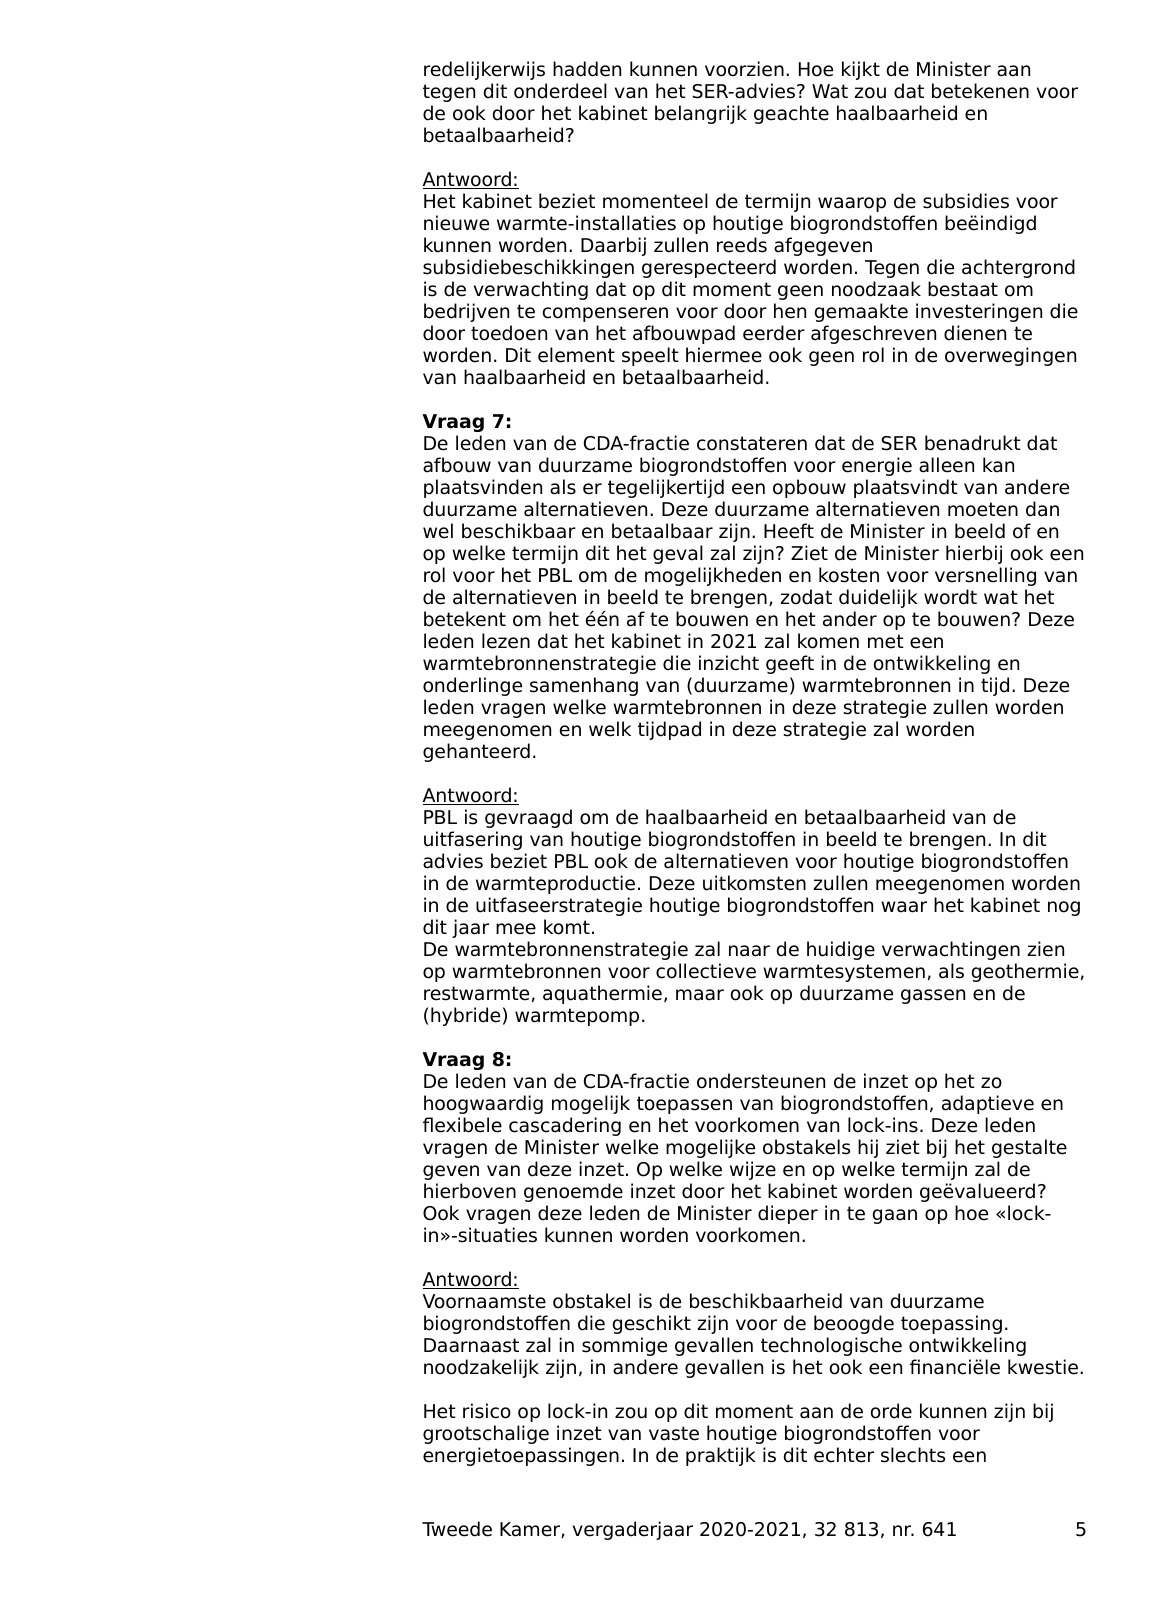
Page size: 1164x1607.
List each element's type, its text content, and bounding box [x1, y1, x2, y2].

text Het kabinet beziet momenteel de termijn waarop de subsidies voor nieuwe warmte-installaties op houtige biogrondstoffen beëindigd kunnen worden. Daarbij zullen reeds afgegeven subsidiebeschikkingen gerespecteerd worden. Tegen die achtergrond is de verwachting dat op dit moment geen noodzaak bestaat om bedrijven te compenseren voor door hen gemaakte investeringen die door toedoen van het afbouwpad eerder afgeschreven dienen te worden. Dit element speelt hiermee ook geen rol in de overwegingen van haalbaarheid en betaalbaarheid. [422, 191, 1087, 389]
text Het risico op lock-in zou op dit moment aan de orde kunnen zijn bij grootschalige inzet van vaste houtige biogrondstoffen voor energietoepassingen. In de praktijk is dit echter slechts een [422, 1401, 1087, 1467]
text De leden van de CDA-fractie constateren dat de SER benadrukt dat afbouw van duurzame biogrondstoffen voor energie alleen kan plaatsvinden als er tegelijkertijd een opbouw plaatsvindt van andere duurzame alternatieven. Deze duurzame alternatieven moeten dan wel beschikbaar en betaalbaar zijn. Heeft de Minister in beeld of en op welke termijn dit het geval zal zijn? Ziet de Minister hierbij ook een rol voor het PBL om de mogelijkheden en kosten voor versnelling van de alternatieven in beeld te brengen, zodat duidelijk wordt wat het betekent om het één af te bouwen en het ander op te bouwen? Deze leden lezen dat het kabinet in 2021 zal komen met een warmtebronnenstrategie die inzicht geeft in de ontwikkeling en onderlinge samenhang van (duurzame) warmtebronnen in tijd. Deze leden vragen welke warmtebronnen in deze strategie zullen worden meegenomen en welk tijdpad in deze strategie zal worden gehanteerd. [422, 433, 1087, 763]
text PBL is gevraagd om de haalbaarheid en betaalbaarheid van de uitfasering van houtige biogrondstoffen in beeld te brengen. In dit advies beziet PBL ook de alternatieven voor houtige biogrondstoffen in de warmteproductie. Deze uitkomsten zullen meegenomen worden in de uitfaseerstrategie houtige biogrondstoffen waar het kabinet nog dit jaar mee komt. [422, 807, 1087, 939]
text Antwoord: [422, 785, 1087, 807]
text Antwoord: [422, 169, 1087, 191]
text Vraag 7: [422, 411, 1087, 433]
text redelijkerwijs hadden kunnen voorzien. Hoe kijkt de Minister aan tegen dit onderdeel van het SER-advies? Wat zou dat betekenen voor de ook door het kabinet belangrijk geachte haalbaarheid en betaalbaarheid? [422, 59, 1087, 147]
text Antwoord: [422, 1269, 1087, 1291]
text De leden van de CDA-fractie ondersteunen de inzet op het zo hoogwaardig mogelijk toepassen van biogrondstoffen, adaptieve en flexibele cascadering en het voorkomen van lock-ins. Deze leden vragen de Minister welke mogelijke obstakels hij ziet bij het gestalte geven van deze inzet. Op welke wijze en op welke termijn zal de hierboven genoemde inzet door het kabinet worden geëvalueerd? Ook vragen deze leden de Minister dieper in te gaan op hoe «lock-in»-situaties kunnen worden voorkomen. [422, 1071, 1087, 1247]
text De warmtebronnenstrategie zal naar de huidige verwachtingen zien op warmtebronnen voor collectieve warmtesystemen, als geothermie, restwarmte, aquathermie, maar ook op duurzame gassen en de (hybride) warmtepomp. [422, 939, 1087, 1027]
text Vraag 8: [422, 1049, 1087, 1071]
text Voornaamste obstakel is de beschikbaarheid van duurzame biogrondstoffen die geschikt zijn voor de beoogde toepassing. Daarnaast zal in sommige gevallen technologische ontwikkeling noodzakelijk zijn, in andere gevallen is het ook een financiële kwestie. [422, 1291, 1087, 1379]
